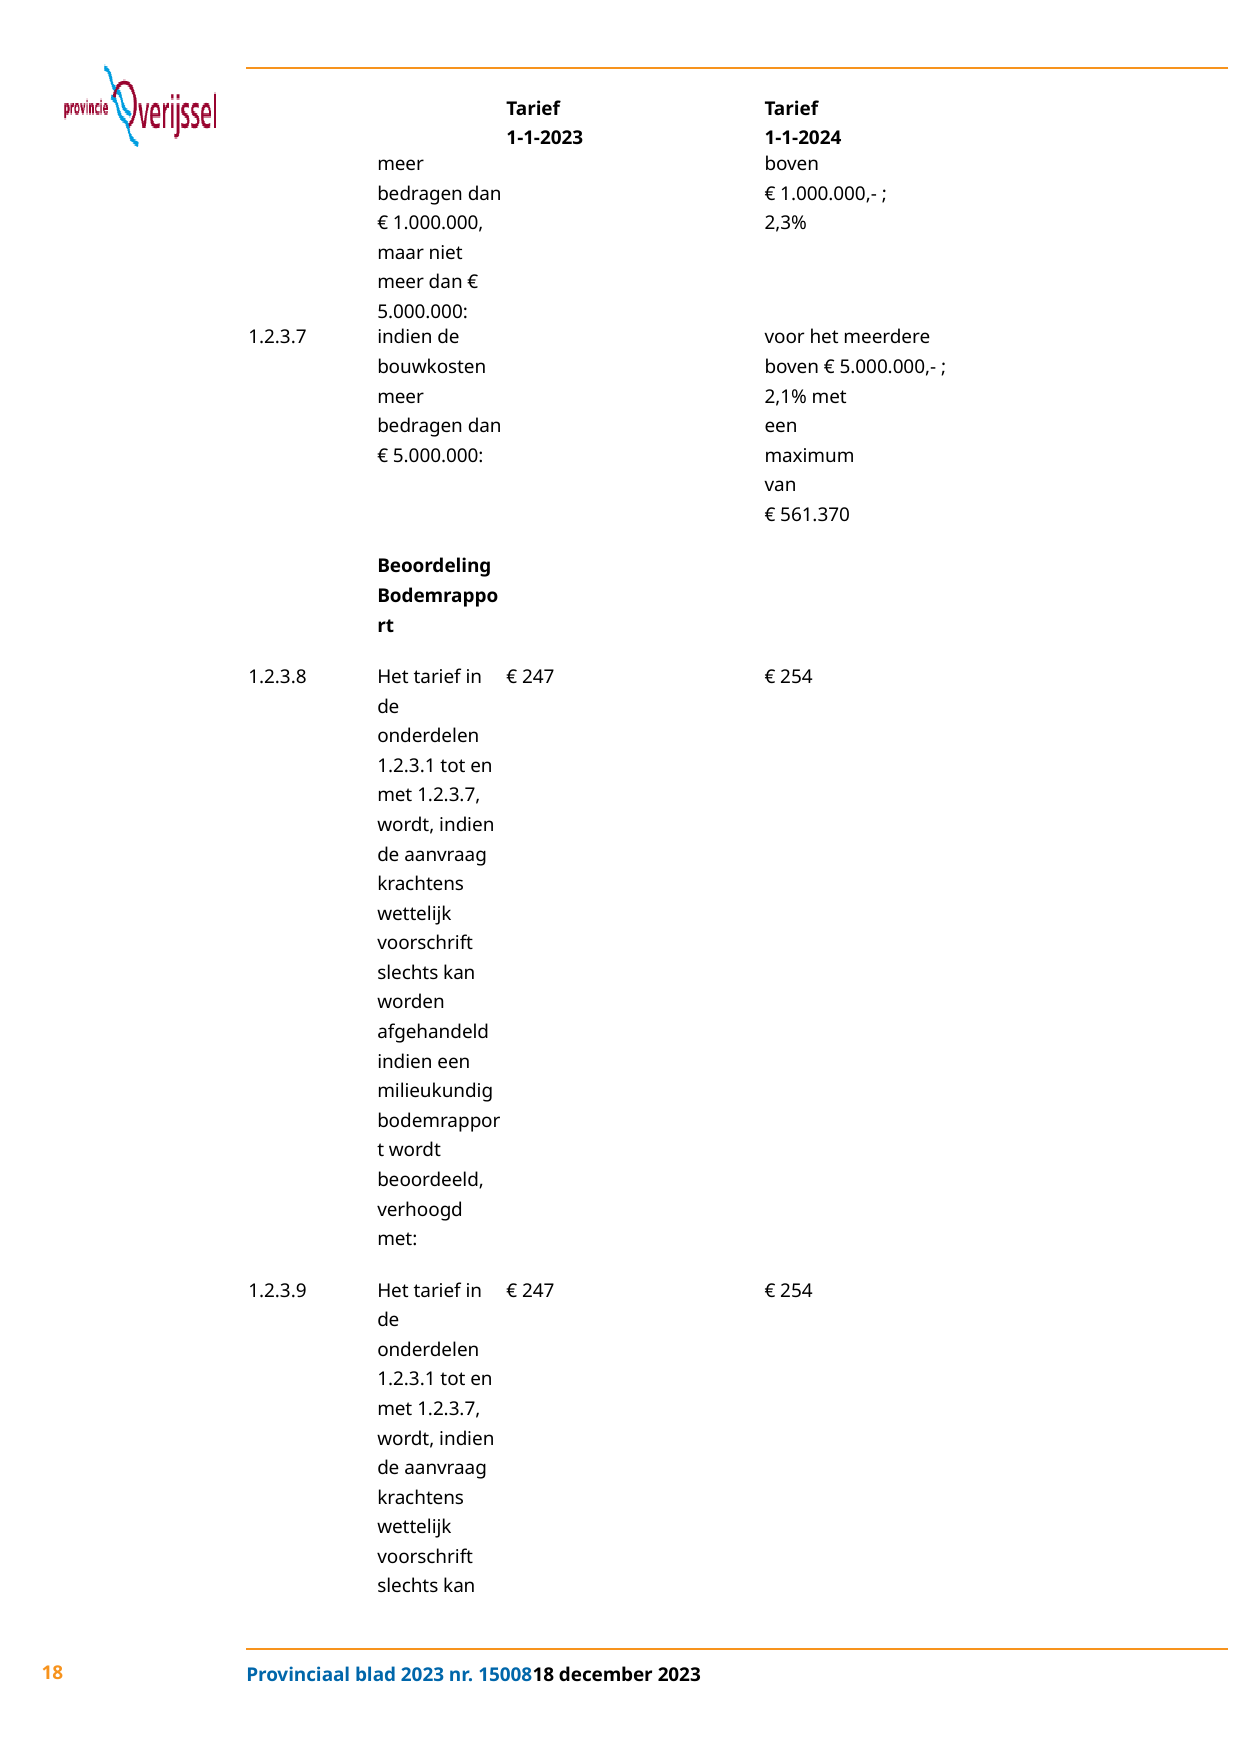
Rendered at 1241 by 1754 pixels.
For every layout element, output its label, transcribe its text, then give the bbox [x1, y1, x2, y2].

table_cell indien de bouwkosten meer bedragen dan € 5.000.000: [377, 324, 506, 527]
table_cell [506, 324, 764, 527]
table_cell [1023, 1277, 1152, 1598]
table_cell boven € 1.000.000,- ; 2,3% [764, 150, 1022, 324]
table_cell [764, 553, 1022, 638]
table_cell 1.2.3.7 [248, 324, 377, 527]
table_cell [248, 1251, 377, 1277]
table_cell [1023, 324, 1152, 527]
table_header [377, 95, 506, 150]
table_cell 1.2.3.9 [248, 1277, 377, 1598]
table_cell [377, 527, 506, 553]
table_cell [506, 527, 764, 553]
table_cell [377, 1251, 506, 1277]
table_cell [248, 150, 377, 324]
table_cell [1023, 663, 1152, 1251]
table_cell Het tarief in de onderdelen 1.2.3.1 tot en met 1.2.3.7, wordt, indien de aanvraag krachtens wettelijk voorschrift slechts kan [377, 1277, 506, 1598]
table_cell [506, 1251, 764, 1277]
table_header [1023, 95, 1152, 150]
table_cell € 254 [764, 663, 1022, 1251]
picture [41, 47, 231, 172]
table_cell [248, 527, 377, 553]
table_cell [764, 527, 1022, 553]
table_header Tarief 1-1-2023 [506, 95, 764, 150]
table_cell [248, 553, 377, 638]
table_cell [764, 1251, 1022, 1277]
table_cell € 254 [764, 1277, 1022, 1598]
table_header [248, 95, 377, 150]
table_cell Het tarief in de onderdelen 1.2.3.1 tot en met 1.2.3.7, wordt, indien de aanvraag krachtens wettelijk voorschrift slechts kan worden afgehandeld indien een milieukundig bodemrapport wordt beoordeeld, verhoogd met: [377, 663, 506, 1251]
table_cell [506, 638, 764, 663]
table_cell [1023, 527, 1152, 553]
table_cell [377, 638, 506, 663]
table_cell [506, 150, 764, 324]
table_cell [1023, 638, 1152, 663]
table_cell [1023, 553, 1152, 638]
table_cell meer bedragen dan € 1.000.000, maar niet meer dan € 5.000.000: [377, 150, 506, 324]
table_cell voor het meerdere boven € 5.000.000,- ; 2,1% met een maximum van € 561.370 [764, 324, 1022, 527]
table_cell [506, 553, 764, 638]
table_header Tarief 1-1-2024 [764, 95, 1022, 150]
table_cell [1023, 1251, 1152, 1277]
table_cell Beoordeling Bodemrapport [377, 553, 506, 638]
table_cell [1023, 150, 1152, 324]
table_cell [764, 638, 1022, 663]
table_cell € 247 [506, 1277, 764, 1598]
table_cell [248, 638, 377, 663]
table_cell € 247 [506, 663, 764, 1251]
table_cell 1.2.3.8 [248, 663, 377, 1251]
